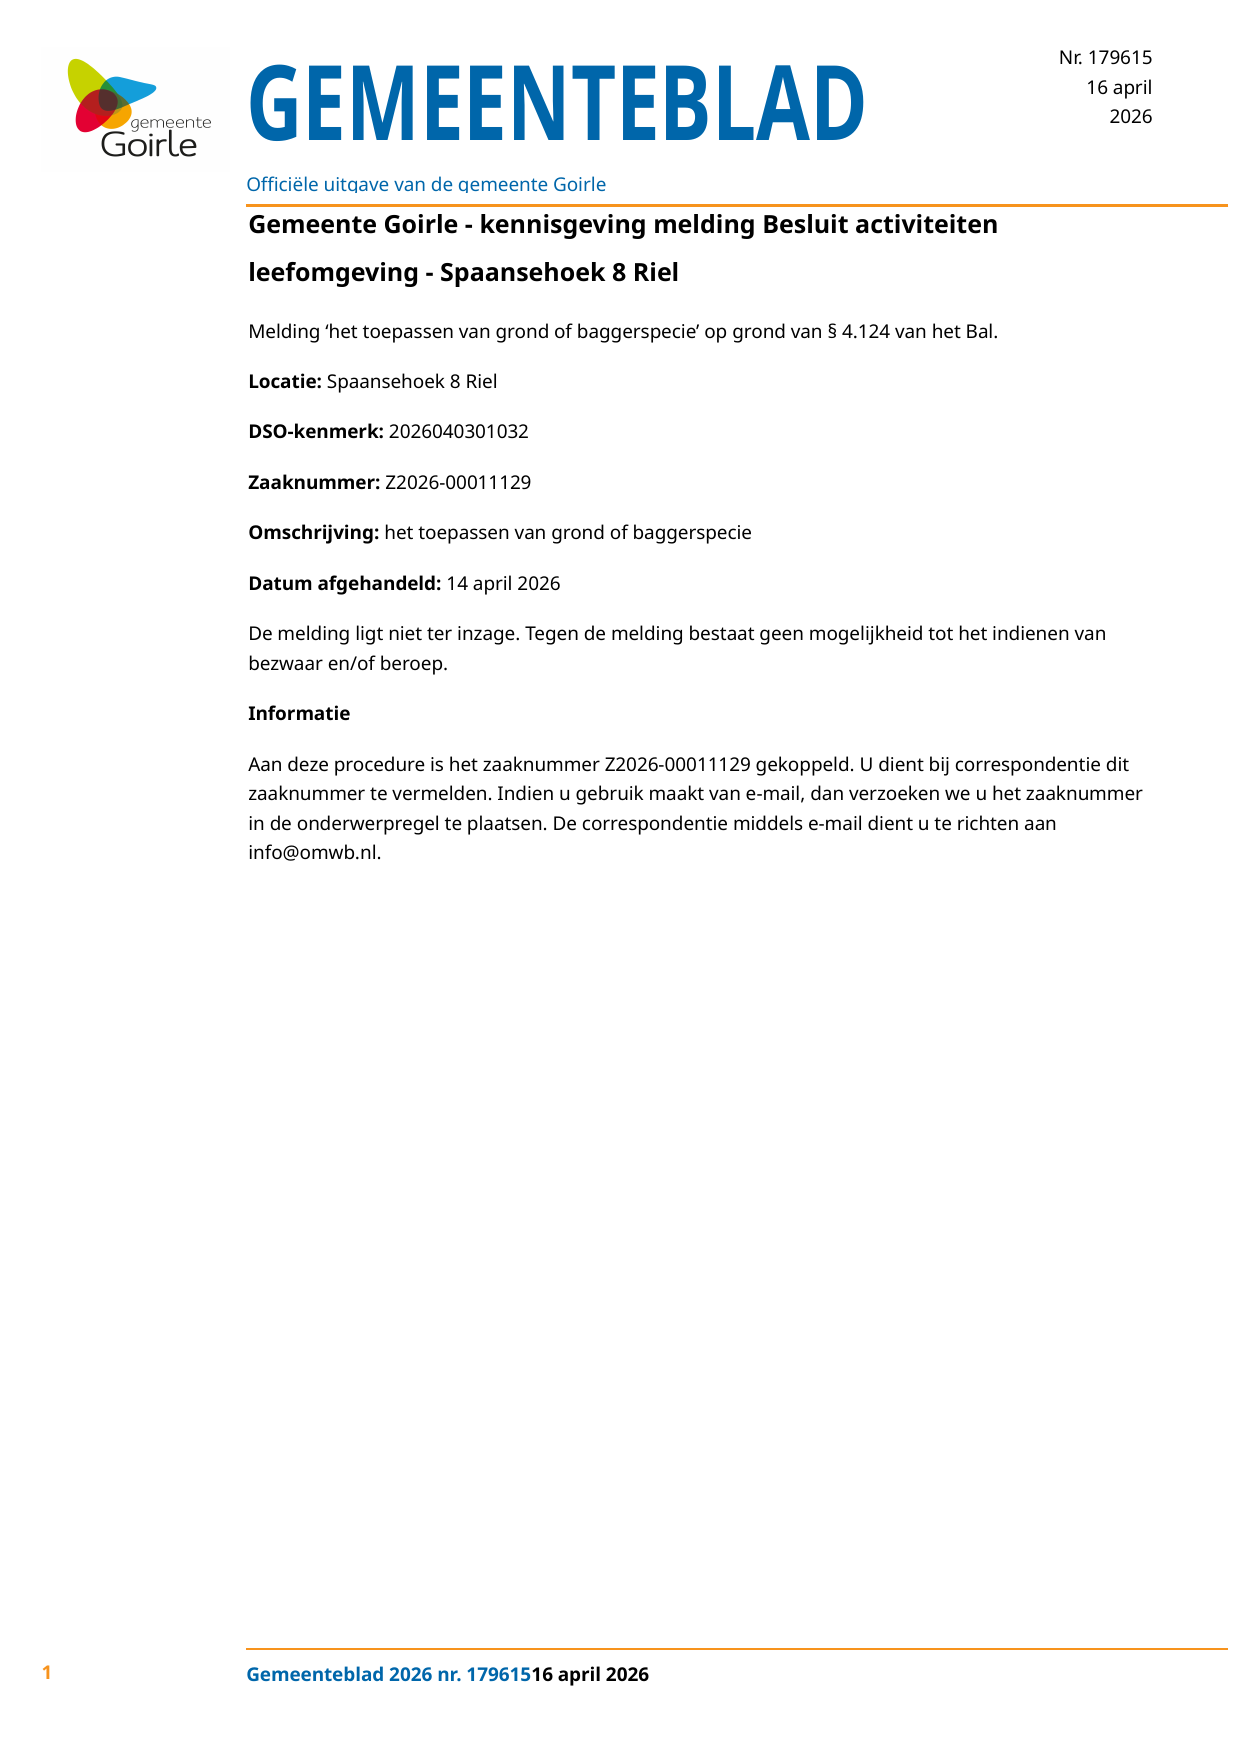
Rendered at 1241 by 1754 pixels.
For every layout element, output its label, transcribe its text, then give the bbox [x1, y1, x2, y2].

text Zaaknummer: Z2026-00011129 [248, 469, 1152, 495]
text Omschrijving: het toepassen van grond of baggerspecie [248, 519, 1152, 545]
text Melding ‘het toepassen van grond of baggerspecie’ op grond van § 4.124 van het Bal. [248, 318, 1152, 344]
text Locatie: Spaansehoek 8 Riel [248, 368, 1152, 394]
text DSO-kenmerk: 2026040301032 [248, 419, 1152, 444]
picture [41, 47, 231, 172]
text Datum afgehandeld: 14 april 2026 [248, 570, 1152, 596]
text Aan deze procedure is het zaaknummer Z2026-00011129 gekoppeld. U dient bij correspondentie dit zaaknummer te vermelden. Indien u gebruik maakt van e-mail, dan verzoeken we u het zaaknummer in de onderwerpregel te plaatsen. De correspondentie middels e-mail dient u te richten aan info@omwb.nl. [248, 751, 1152, 865]
text Gemeente Goirle - kennisgeving melding Besluit activiteiten leefomgeving - Spaansehoek 8 Riel [248, 207, 1152, 288]
text Informatie [248, 700, 1152, 726]
text De melding ligt niet ter inzage. Tegen de melding bestaat geen mogelijkheid tot het indienen van bezwaar en/of beroep. [248, 620, 1152, 676]
